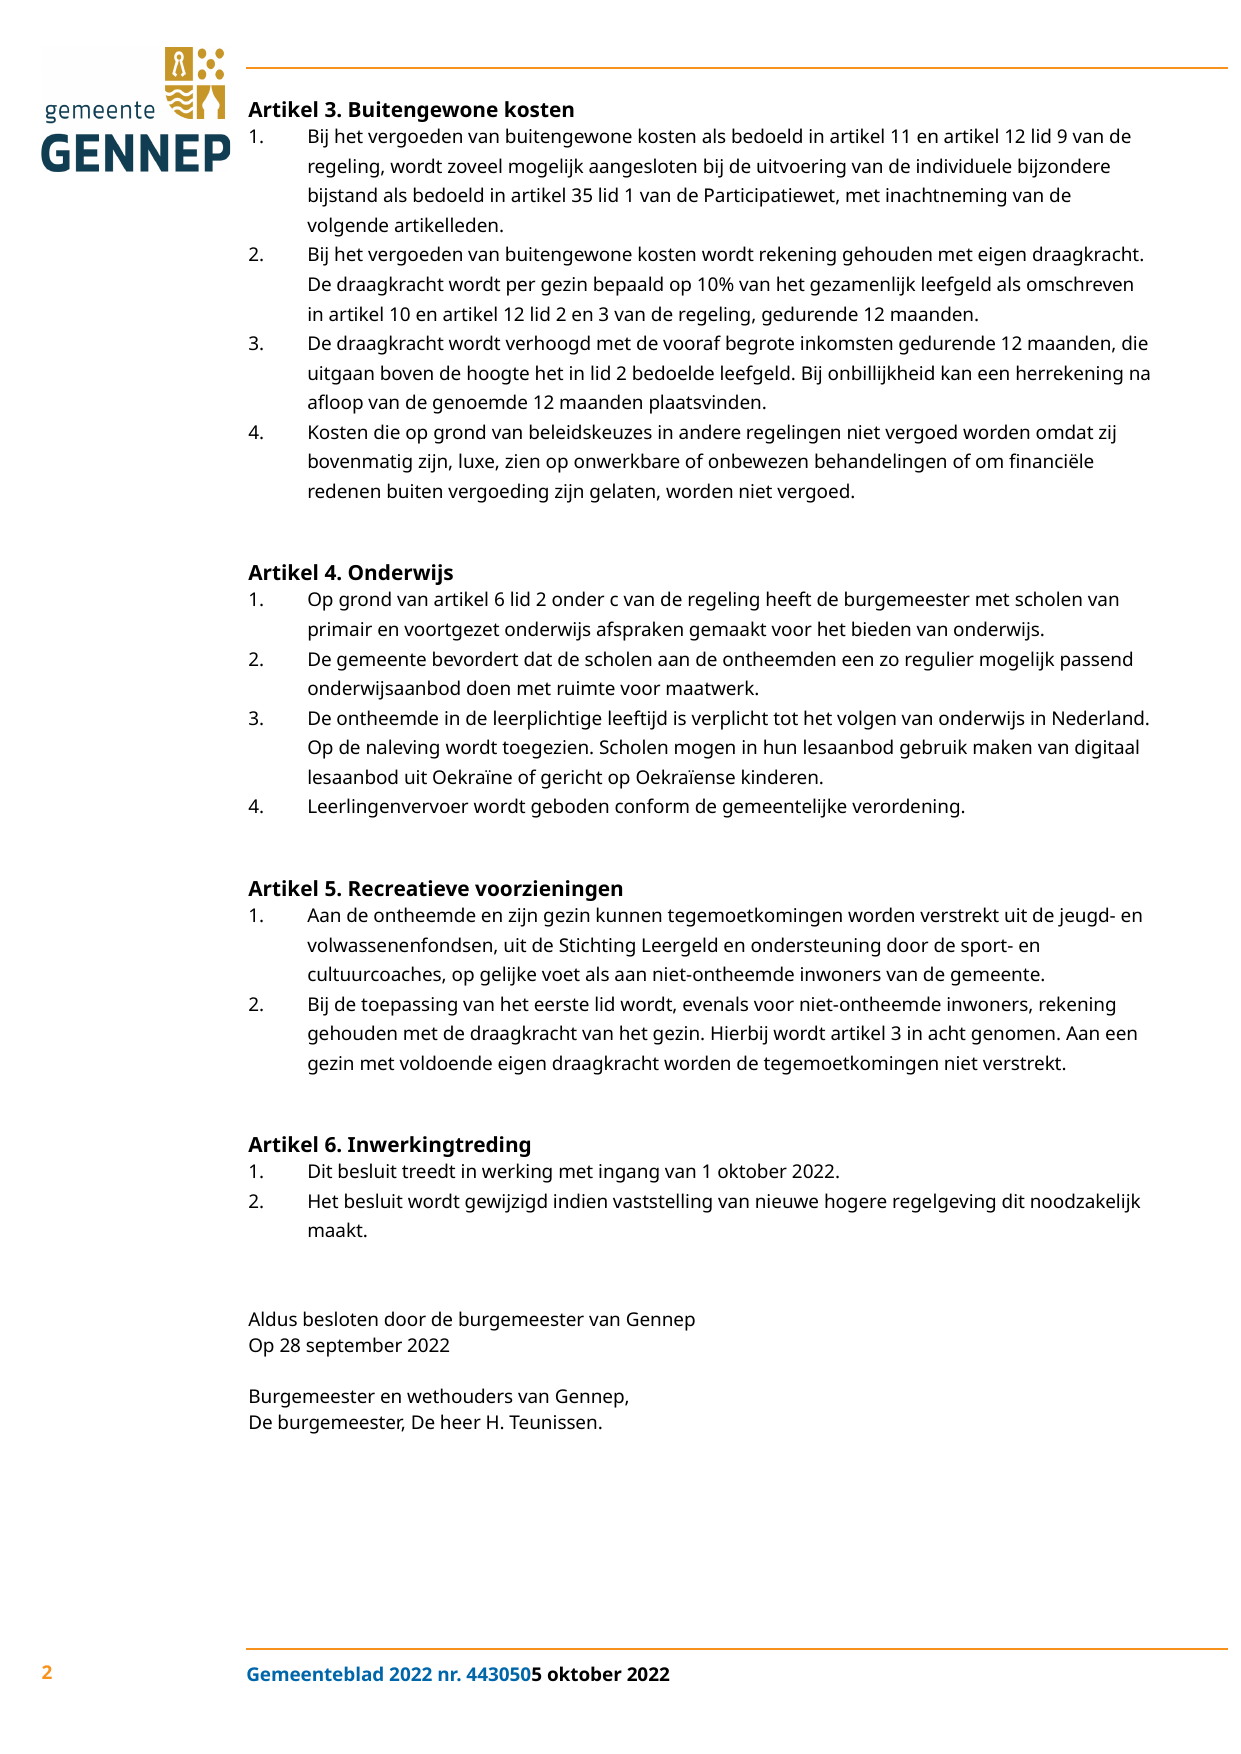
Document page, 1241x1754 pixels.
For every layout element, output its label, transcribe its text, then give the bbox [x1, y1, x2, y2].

list Aan de ontheemde en zijn gezin kunnen tegemoetkomingen worden verstrekt uit de jeugd- en volwassenenfondsen, uit de Stichting Leergeld en ondersteuning door de sport- en cultuurcoaches, op gelijke voet als aan niet-ontheemde inwoners van de gemeente. [248, 902, 1152, 987]
text Artikel 3. Buitengewone kosten [248, 95, 1152, 123]
text Aldus besloten door de burgemeester van Gennep [248, 1306, 1152, 1332]
list Het besluit wordt gewijzigd indien vaststelling van nieuwe hogere regelgeving dit noodzakelijk maakt. [248, 1188, 1152, 1243]
text Op 28 september 2022 [248, 1332, 1152, 1358]
list De draagkracht wordt verhoogd met de vooraf begrote inkomsten gedurende 12 maanden, die uitgaan boven de hoogte het in lid 2 bedoelde leefgeld. Bij onbillijkheid kan een herrekening na afloop van de genoemde 12 maanden plaatsvinden. [248, 330, 1152, 415]
list Bij het vergoeden van buitengewone kosten als bedoeld in artikel 11 en artikel 12 lid 9 van de regeling, wordt zoveel mogelijk aangesloten bij de uitvoering van de individuele bijzondere bijstand als bedoeld in artikel 35 lid 1 van de Participatiewet, met inachtneming van de volgende artikelleden. [248, 123, 1152, 238]
list Leerlingenvervoer wordt geboden conform de gemeentelijke verordening. [248, 794, 1152, 819]
list De ontheemde in de leerplichtige leeftijd is verplicht tot het volgen van onderwijs in Nederland. Op de naleving wordt toegezien. Scholen mogen in hun lesaanbod gebruik maken van digitaal lesaanbod uit Oekraïne of gericht op Oekraïense kinderen. [248, 705, 1152, 790]
list Dit besluit treedt in werking met ingang van 1 oktober 2022. [248, 1158, 1152, 1184]
text De burgemeester, De heer H. Teunissen. [248, 1409, 1152, 1435]
list Op grond van artikel 6 lid 2 onder c van de regeling heeft de burgemeester met scholen van primair en voortgezet onderwijs afspraken gemaakt voor het bieden van onderwijs. [248, 587, 1152, 642]
picture [41, 47, 231, 172]
list Bij het vergoeden van buitengewone kosten wordt rekening gehouden met eigen draagkracht. De draagkracht wordt per gezin bepaald op 10% van het gezamenlijk leefgeld als omschreven in artikel 10 en artikel 12 lid 2 en 3 van de regeling, gedurende 12 maanden. [248, 242, 1152, 326]
text Artikel 5. Recreatieve voorzieningen [248, 874, 1152, 902]
list De gemeente bevordert dat de scholen aan de ontheemden een zo regulier mogelijk passend onderwijsaanbod doen met ruimte voor maatwerk. [248, 646, 1152, 701]
list Kosten die op grond van beleidskeuzes in andere regelingen niet vergoed worden omdat zij bovenmatig zijn, luxe, zien op onwerkbare of onbewezen behandelingen of om financiële redenen buiten vergoeding zijn gelaten, worden niet vergoed. [248, 419, 1152, 504]
text Artikel 6. Inwerkingtreding [248, 1130, 1152, 1158]
list Bij de toepassing van het eerste lid wordt, evenals voor niet-ontheemde inwoners, rekening gehouden met de draagkracht van het gezin. Hierbij wordt artikel 3 in acht genomen. Aan een gezin met voldoende eigen draagkracht worden de tegemoetkomingen niet verstrekt. [248, 991, 1152, 1076]
text Artikel 4. Onderwijs [248, 558, 1152, 587]
text Burgemeester en wethouders van Gennep, [248, 1384, 1152, 1409]
